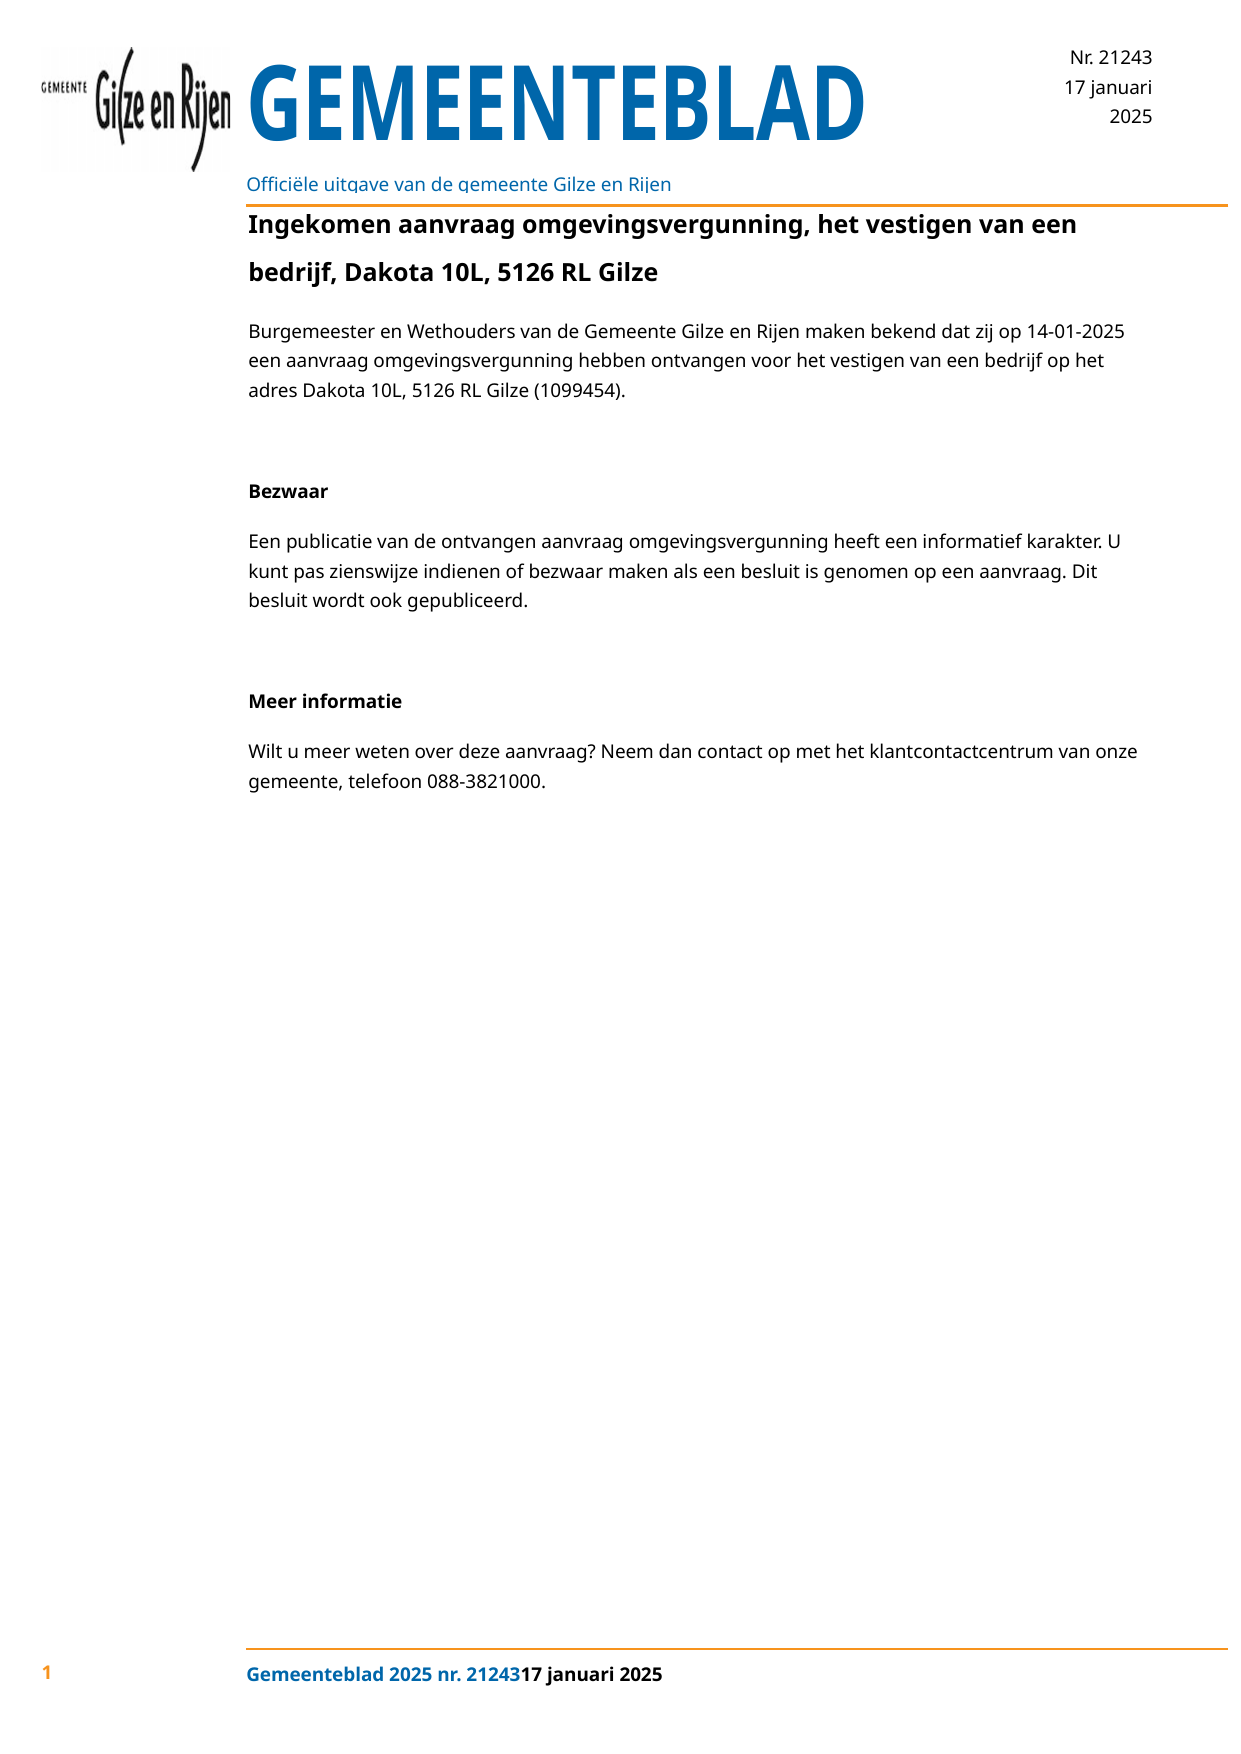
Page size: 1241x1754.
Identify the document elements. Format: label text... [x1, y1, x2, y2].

picture [41, 47, 231, 172]
text Bezwaar [248, 478, 1152, 504]
text Een publicatie van de ontvangen aanvraag omgevingsvergunning heeft een informatief karakter. U kunt pas zienswijze indienen of bezwaar maken als een besluit is genomen op een aanvraag. Dit besluit wordt ook gepubliceerd. [248, 528, 1152, 613]
text Burgemeester en Wethouders van de Gemeente Gilze en Rijen maken bekend dat zij op 14-01-2025 een aanvraag omgevingsvergunning hebben ontvangen voor het vestigen van een bedrijf op het adres Dakota 10L, 5126 RL Gilze (1099454). [248, 318, 1152, 403]
text Wilt u meer weten over deze aanvraag? Neem dan contact op met het klantcontactcentrum van onze gemeente, telefoon 088-3821000. [248, 739, 1152, 794]
text Ingekomen aanvraag omgevingsvergunning, het vestigen van een bedrijf, Dakota 10L, 5126 RL Gilze [248, 207, 1152, 288]
text Meer informatie [248, 688, 1152, 714]
